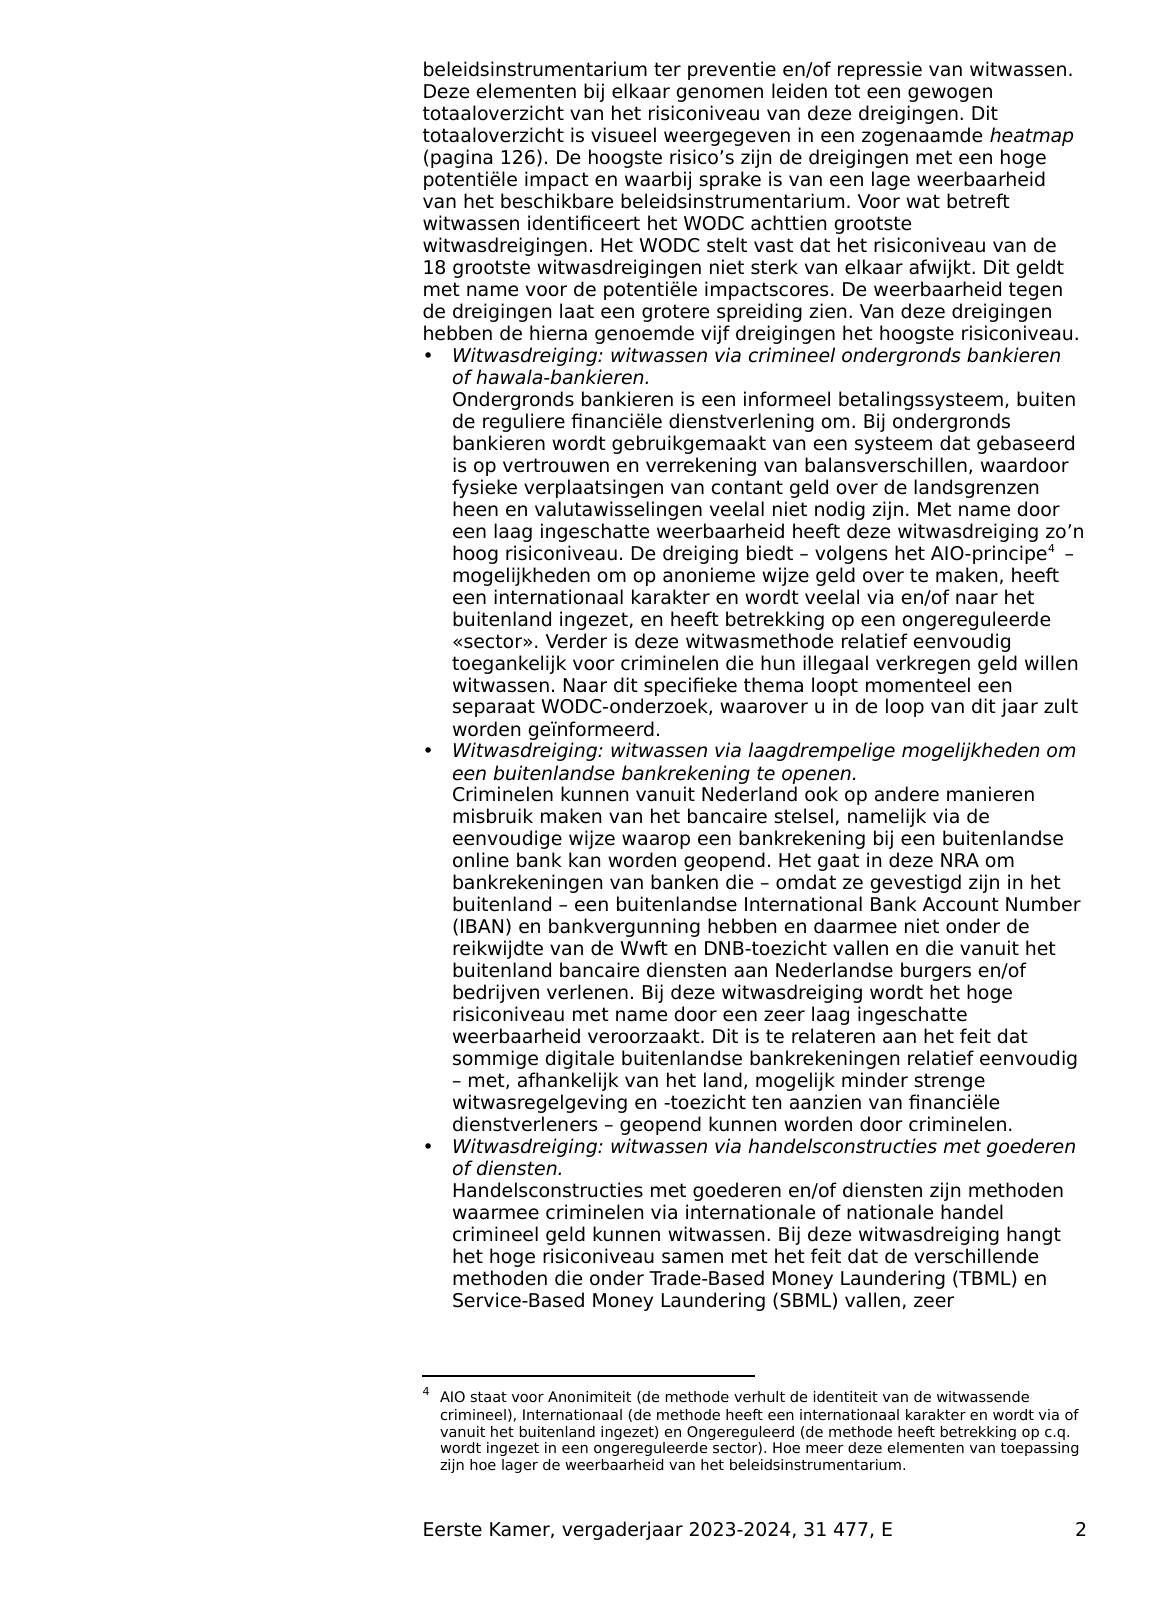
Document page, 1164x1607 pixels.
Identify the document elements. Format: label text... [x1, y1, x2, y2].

text Handelsconstructies met goederen en/of diensten zijn methoden waarmee criminelen via internationale of nationale handel crimineel geld kunnen witwassen. Bij deze witwasdreiging hangt het hoge risiconiveau samen met het feit dat de verschillende methoden die onder Trade-Based Money Laundering (TBML) en Service-Based Money Laundering (SBML) vallen, zeer [452, 1180, 1087, 1312]
text beleidsinstrumentarium ter preventie en/of repressie van witwassen. Deze elementen bij elkaar genomen leiden tot een gewogen totaaloverzicht van het risiconiveau van deze dreigingen. Dit totaaloverzicht is visueel weergegeven in een zogenaamde heatmap (pagina 126). De hoogste risico’s zijn de dreigingen met een hoge potentiële impact en waarbij sprake is van een lage weerbaarheid van het beschikbare beleidsinstrumentarium. Voor wat betreft witwassen identificeert het WODC achttien grootste witwasdreigingen. Het WODC stelt vast dat het risiconiveau van de 18 grootste witwasdreigingen niet sterk van elkaar afwijkt. Dit geldt met name voor de potentiële impactscores. De weerbaarheid tegen de dreigingen laat een grotere spreiding zien. Van deze dreigingen hebben de hierna genoemde vijf dreigingen het hoogste risiconiveau. [422, 59, 1087, 345]
text • Witwasdreiging: witwassen via laagdrempelige mogelijkheden om een buitenlandse bankrekening te openen. [422, 740, 1087, 784]
text • Witwasdreiging: witwassen via crimineel ondergronds bankieren of hawala-bankieren. [422, 345, 1087, 389]
text • Witwasdreiging: witwassen via handelsconstructies met goederen of diensten. [422, 1136, 1087, 1180]
text Criminelen kunnen vanuit Nederland ook op andere manieren misbruik maken van het bancaire stelsel, namelijk via de eenvoudige wijze waarop een bankrekening bij een buitenlandse online bank kan worden geopend. Het gaat in deze NRA om bankrekeningen van banken die – omdat ze gevestigd zijn in het buitenland – een buitenlandse International Bank Account Number (IBAN) en bankvergunning hebben en daarmee niet onder de reikwijdte van de Wwft en DNB-toezicht vallen en die vanuit het buitenland bancaire diensten aan Nederlandse burgers en/of bedrijven verlenen. Bij deze witwasdreiging wordt het hoge risiconiveau met name door een zeer laag ingeschatte weerbaarheid veroorzaakt. Dit is te relateren aan het feit dat sommige digitale buitenlandse bankrekeningen relatief eenvoudig – met, afhankelijk van het land, mogelijk minder strenge witwasregelgeving en -toezicht ten aanzien van financiële dienstverleners – geopend kunnen worden door criminelen. [452, 784, 1087, 1136]
text AIO staat voor Anonimiteit (de methode verhult de identiteit van de witwassende crimineel), Internationaal (de methode heeft een internationaal karakter en wordt via of vanuit het buitenland ingezet) en Ongereguleerd (de methode heeft betrekking op c.q. wordt ingezet in een ongereguleerde sector). Hoe meer deze elementen van toepassing zijn hoe lager de weerbaarheid van het beleidsinstrumentarium. [422, 1385, 1087, 1474]
text Ondergronds bankieren is een informeel betalingssysteem, buiten de reguliere financiële dienstverlening om. Bij ondergronds bankieren wordt gebruikgemaakt van een systeem dat gebaseerd is op vertrouwen en verrekening van balansverschillen, waardoor fysieke verplaatsingen van contant geld over de landsgrenzen heen en valutawisselingen veelal niet nodig zijn. Met name door een laag ingeschatte weerbaarheid heeft deze witwasdreiging zo’n hoog risiconiveau. De dreiging biedt – volgens het AIO-principe – mogelijkheden om op anonieme wijze geld over te maken, heeft een internationaal karakter en wordt veelal via en/of naar het buitenland ingezet, en heeft betrekking op een ongereguleerde «sector». Verder is deze witwasmethode relatief eenvoudig toegankelijk voor criminelen die hun illegaal verkregen geld willen witwassen. Naar dit specifieke thema loopt momenteel een separaat WODC-onderzoek, waarover u in de loop van dit jaar zult worden geïnformeerd. [452, 389, 1087, 740]
